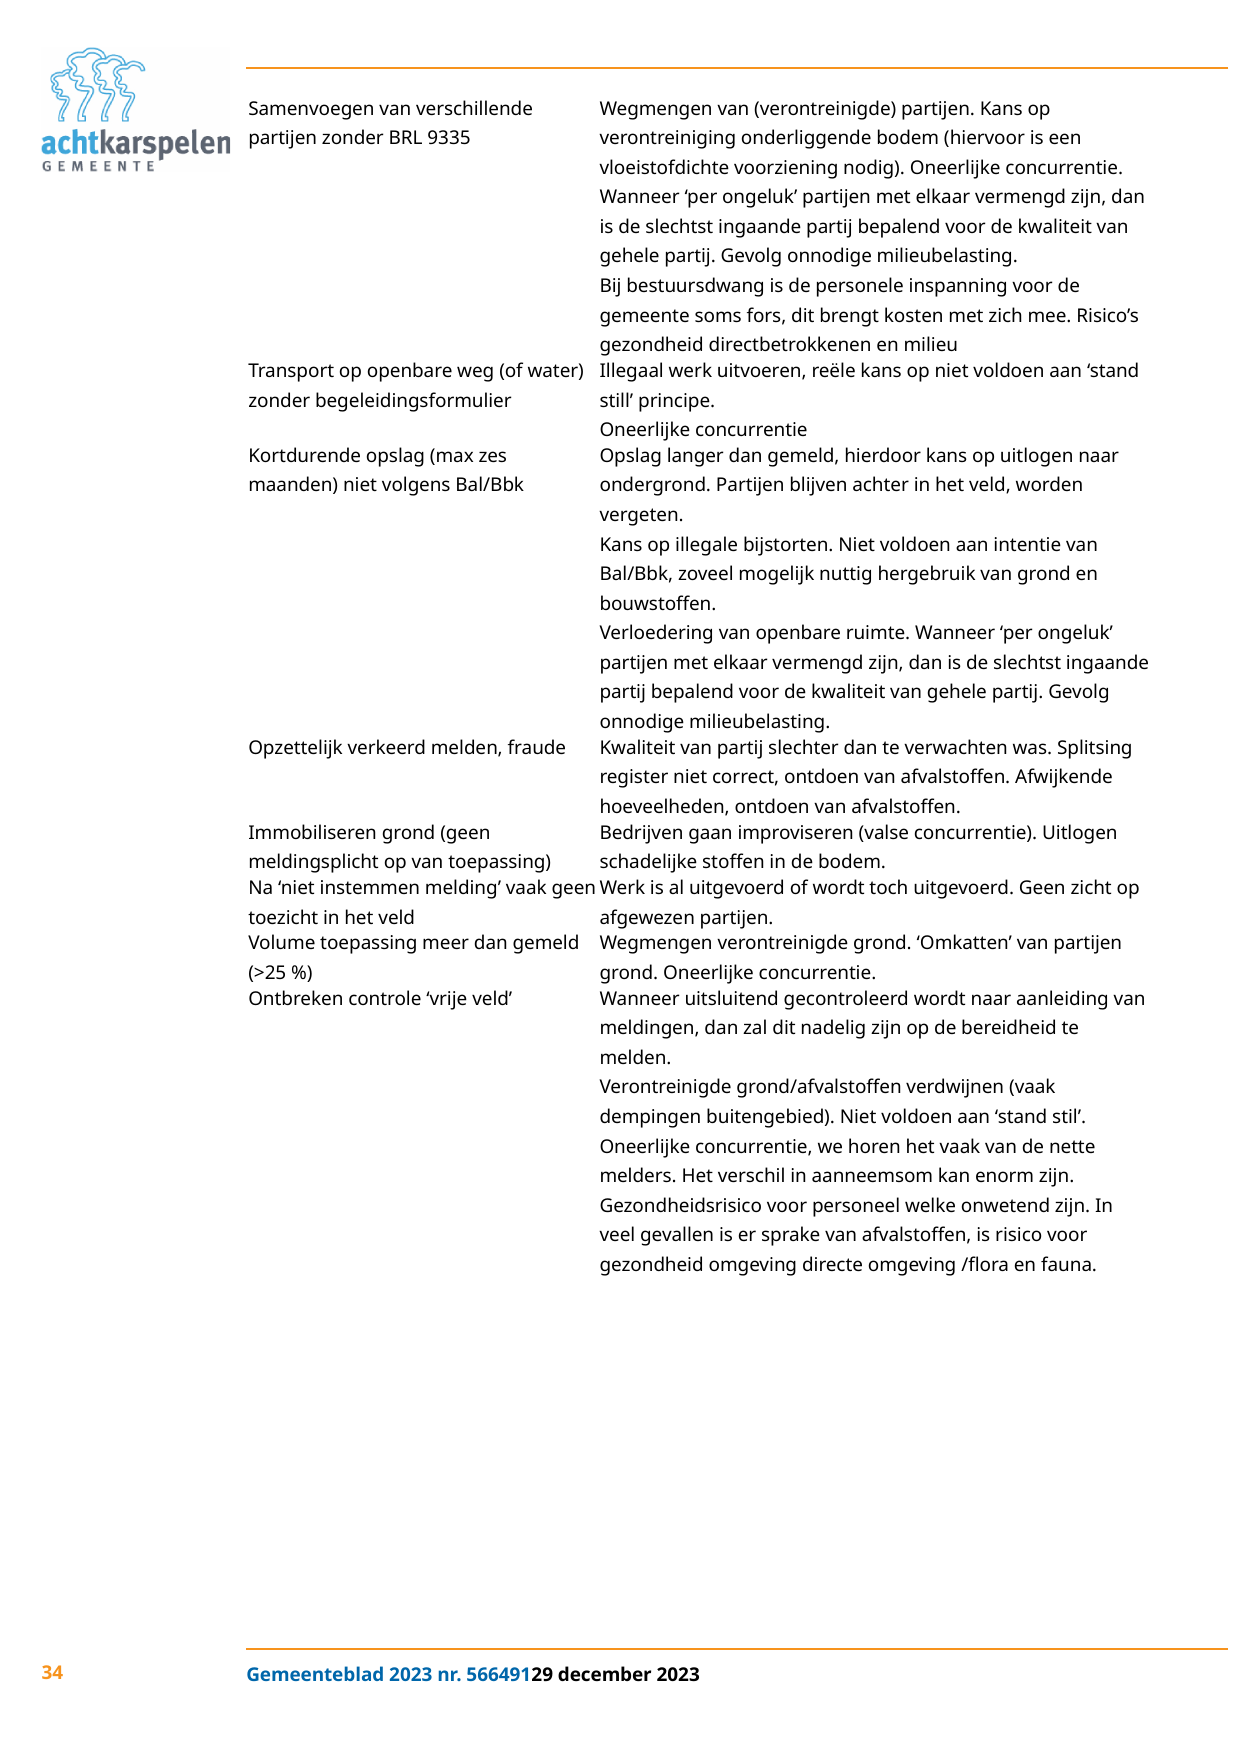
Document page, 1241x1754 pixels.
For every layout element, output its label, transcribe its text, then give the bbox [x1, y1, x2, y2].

table_cell Opslag langer dan gemeld, hierdoor kans op uitlogen naar ondergrond. Partijen blijven achter in het veld, worden vergeten. Kans op illegale bijstorten. Niet voldoen aan intentie van Bal/Bbk, zoveel mogelijk nuttig hergebruik van grond en bouwstoffen. Verloedering van openbare ruimte. Wanneer ‘per ongeluk’ partijen met elkaar vermengd zijn, dan is de slechtst ingaande partij bepalend voor de kwaliteit van gehele partij. Gevolg onnodige milieubelasting. [599, 442, 1152, 734]
table_cell Volume toepassing meer dan gemeld (>25 %) [248, 930, 599, 985]
table_cell Werk is al uitgevoerd of wordt toch uitgevoerd. Geen zicht op afgewezen partijen. [599, 874, 1152, 929]
table_cell Wegmengen verontreinigde grond. ‘Omkatten’ van partijen grond. Oneerlijke concurrentie. [599, 930, 1152, 985]
table_cell Wegmengen van (verontreinigde) partijen. Kans op verontreiniging onderliggende bodem (hiervoor is een vloeistofdichte voorziening nodig). Oneerlijke concurrentie. Wanneer ‘per ongeluk’ partijen met elkaar vermengd zijn, dan is de slechtst ingaande partij bepalend voor de kwaliteit van gehele partij. Gevolg onnodige milieubelasting. Bij bestuursdwang is de personele inspanning voor de gemeente soms fors, dit brengt kosten met zich mee. Risico’s gezondheid directbetrokkenen en milieu [599, 95, 1152, 357]
table_cell Na ‘niet instemmen melding’ vaak geen toezicht in het veld [248, 874, 599, 929]
table_cell Ontbreken controle ‘vrije veld’ [248, 985, 599, 1277]
table_cell Opzettelijk verkeerd melden, fraude [248, 734, 599, 819]
table_cell Wanneer uitsluitend gecontroleerd wordt naar aanleiding van meldingen, dan zal dit nadelig zijn op de bereidheid te melden. Verontreinigde grond/afvalstoffen verdwijnen (vaak dempingen buitengebied). Niet voldoen aan ‘stand stil’. Oneerlijke concurrentie, we horen het vaak van de nette melders. Het verschil in aanneemsom kan enorm zijn. Gezondheidsrisico voor personeel welke onwetend zijn. In veel gevallen is er sprake van afvalstoffen, is risico voor gezondheid omgeving directe omgeving /flora en fauna. [599, 985, 1152, 1277]
table_cell Samenvoegen van verschillende partijen zonder BRL 9335 [248, 95, 599, 357]
table_cell Transport op openbare weg (of water) zonder begeleidingsformulier [248, 357, 599, 442]
table_cell Illegaal werk uitvoeren, reële kans op niet voldoen aan ‘stand still’ principe. Oneerlijke concurrentie [599, 357, 1152, 442]
table_cell Bedrijven gaan improviseren (valse concurrentie). Uitlogen schadelijke stoffen in de bodem. [599, 819, 1152, 874]
table_cell Immobiliseren grond (geen meldingsplicht op van toepassing) [248, 819, 599, 874]
picture [41, 47, 231, 172]
table_cell Kwaliteit van partij slechter dan te verwachten was. Splitsing register niet correct, ontdoen van afvalstoffen. Afwijkende hoeveelheden, ontdoen van afvalstoffen. [599, 734, 1152, 819]
table_cell Kortdurende opslag (max zes maanden) niet volgens Bal/Bbk [248, 442, 599, 734]
